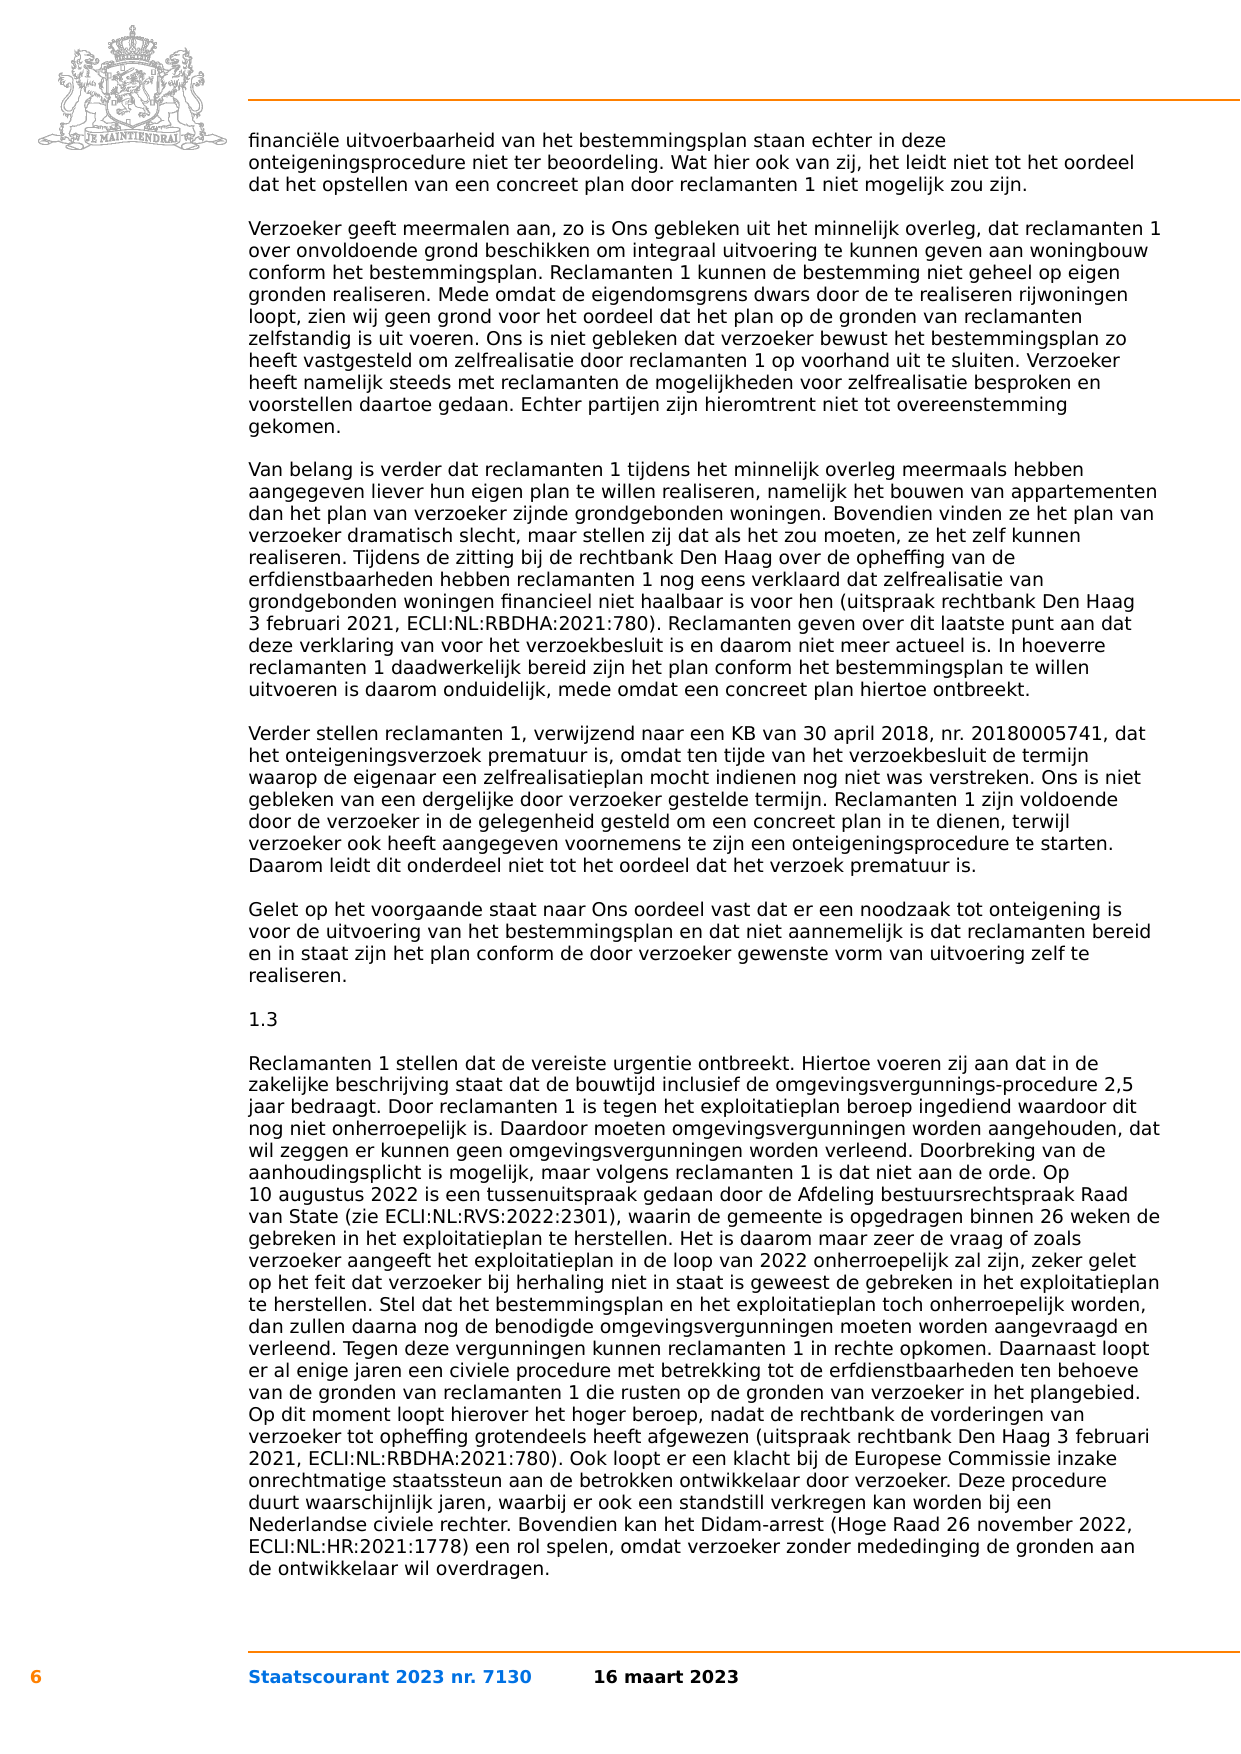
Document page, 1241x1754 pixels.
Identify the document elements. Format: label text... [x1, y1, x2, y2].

text Gelet op het voorgaande staat naar Ons oordeel vast dat er een noodzaak tot onteigening is voor de uitvoering van het bestemmingsplan en dat niet aannemelijk is dat reclamanten bereid en in staat zijn het plan conform de door verzoeker gewenste vorm van uitvoering zelf te realiseren. [248, 899, 1163, 987]
picture [38, 25, 227, 150]
text financiële uitvoerbaarheid van het bestemmingsplan staan echter in deze onteigeningsprocedure niet ter beoordeling. Wat hier ook van zij, het leidt niet tot het oordeel dat het opstellen van een concreet plan door reclamanten 1 niet mogelijk zou zijn. [248, 130, 1163, 196]
text Verder stellen reclamanten 1, verwijzend naar een KB van 30 april 2018, nr. 20180005741, dat het onteigeningsverzoek prematuur is, omdat ten tijde van het verzoekbesluit de termijn waarop de eigenaar een zelfrealisatieplan mocht indienen nog niet was verstreken. Ons is niet gebleken van een dergelijke door verzoeker gestelde termijn. Reclamanten 1 zijn voldoende door de verzoeker in de gelegenheid gesteld om een concreet plan in te dienen, terwijl verzoeker ook heeft aangegeven voornemens te zijn een onteigeningsprocedure te starten. Daarom leidt dit onderdeel niet tot het oordeel dat het verzoek prematuur is. [248, 723, 1163, 877]
text Van belang is verder dat reclamanten 1 tijdens het minnelijk overleg meermaals hebben aangegeven liever hun eigen plan te willen realiseren, namelijk het bouwen van appartementen dan het plan van verzoeker zijnde grondgebonden woningen. Bovendien vinden ze het plan van verzoeker dramatisch slecht, maar stellen zij dat als het zou moeten, ze het zelf kunnen realiseren. Tijdens de zitting bij de rechtbank Den Haag over de opheffing van de erfdienstbaarheden hebben reclamanten 1 nog eens verklaard dat zelfrealisatie van grondgebonden woningen financieel niet haalbaar is voor hen (uitspraak rechtbank Den Haag 3 februari 2021, ECLI:NL:RBDHA:2021:780). Reclamanten geven over dit laatste punt aan dat deze verklaring van voor het verzoekbesluit is en daarom niet meer actueel is. In hoeverre reclamanten 1 daadwerkelijk bereid zijn het plan conform het bestemmingsplan te willen uitvoeren is daarom onduidelijk, mede omdat een concreet plan hiertoe ontbreekt. [248, 459, 1163, 701]
text Verzoeker geeft meermalen aan, zo is Ons gebleken uit het minnelijk overleg, dat reclamanten 1 over onvoldoende grond beschikken om integraal uitvoering te kunnen geven aan woningbouw conform het bestemmingsplan. Reclamanten 1 kunnen de bestemming niet geheel op eigen gronden realiseren. Mede omdat de eigendomsgrens dwars door de te realiseren rijwoningen loopt, zien wij geen grond voor het oordeel dat het plan op de gronden van reclamanten zelfstandig is uit voeren. Ons is niet gebleken dat verzoeker bewust het bestemmingsplan zo heeft vastgesteld om zelfrealisatie door reclamanten 1 op voorhand uit te sluiten. Verzoeker heeft namelijk steeds met reclamanten de mogelijkheden voor zelfrealisatie besproken en voorstellen daartoe gedaan. Echter partijen zijn hieromtrent niet tot overeenstemming gekomen. [248, 218, 1163, 437]
text 1.3 [248, 1008, 1163, 1031]
text Reclamanten 1 stellen dat de vereiste urgentie ontbreekt. Hiertoe voeren zij aan dat in de zakelijke beschrijving staat dat de bouwtijd inclusief de omgevingsvergunnings-procedure 2,5 jaar bedraagt. Door reclamanten 1 is tegen het exploitatieplan beroep ingediend waardoor dit nog niet onherroepelijk is. Daardoor moeten omgevingsvergunningen worden aangehouden, dat wil zeggen er kunnen geen omgevingsvergunningen worden verleend. Doorbreking van de aanhoudingsplicht is mogelijk, maar volgens reclamanten 1 is dat niet aan de orde. Op 10 augustus 2022 is een tussenuitspraak gedaan door de Afdeling bestuursrechtspraak Raad van State (zie ECLI:NL:RVS:2022:2301), waarin de gemeente is opgedragen binnen 26 weken de gebreken in het exploitatieplan te herstellen. Het is daarom maar zeer de vraag of zoals verzoeker aangeeft het exploitatieplan in de loop van 2022 onherroepelijk zal zijn, zeker gelet op het feit dat verzoeker bij herhaling niet in staat is geweest de gebreken in het exploitatieplan te herstellen. Stel dat het bestemmingsplan en het exploitatieplan toch onherroepelijk worden, dan zullen daarna nog de benodigde omgevingsvergunningen moeten worden aangevraagd en verleend. Tegen deze vergunningen kunnen reclamanten 1 in rechte opkomen. Daarnaast loopt er al enige jaren een civiele procedure met betrekking tot de erfdienstbaarheden ten behoeve van de gronden van reclamanten 1 die rusten op de gronden van verzoeker in het plangebied. Op dit moment loopt hierover het hoger beroep, nadat de rechtbank de vorderingen van verzoeker tot opheffing grotendeels heeft afgewezen (uitspraak rechtbank Den Haag 3 februari 2021, ECLI:NL:RBDHA:2021:780). Ook loopt er een klacht bij de Europese Commissie inzake onrechtmatige staatssteun aan de betrokken ontwikkelaar door verzoeker. Deze procedure duurt waarschijnlijk jaren, waarbij er ook een standstill verkregen kan worden bij een Nederlandse civiele rechter. Bovendien kan het Didam-arrest (Hoge Raad 26 november 2022, ECLI:NL:HR:2021:1778) een rol spelen, omdat verzoeker zonder mededinging de gronden aan de ontwikkelaar wil overdragen. [248, 1052, 1163, 1580]
